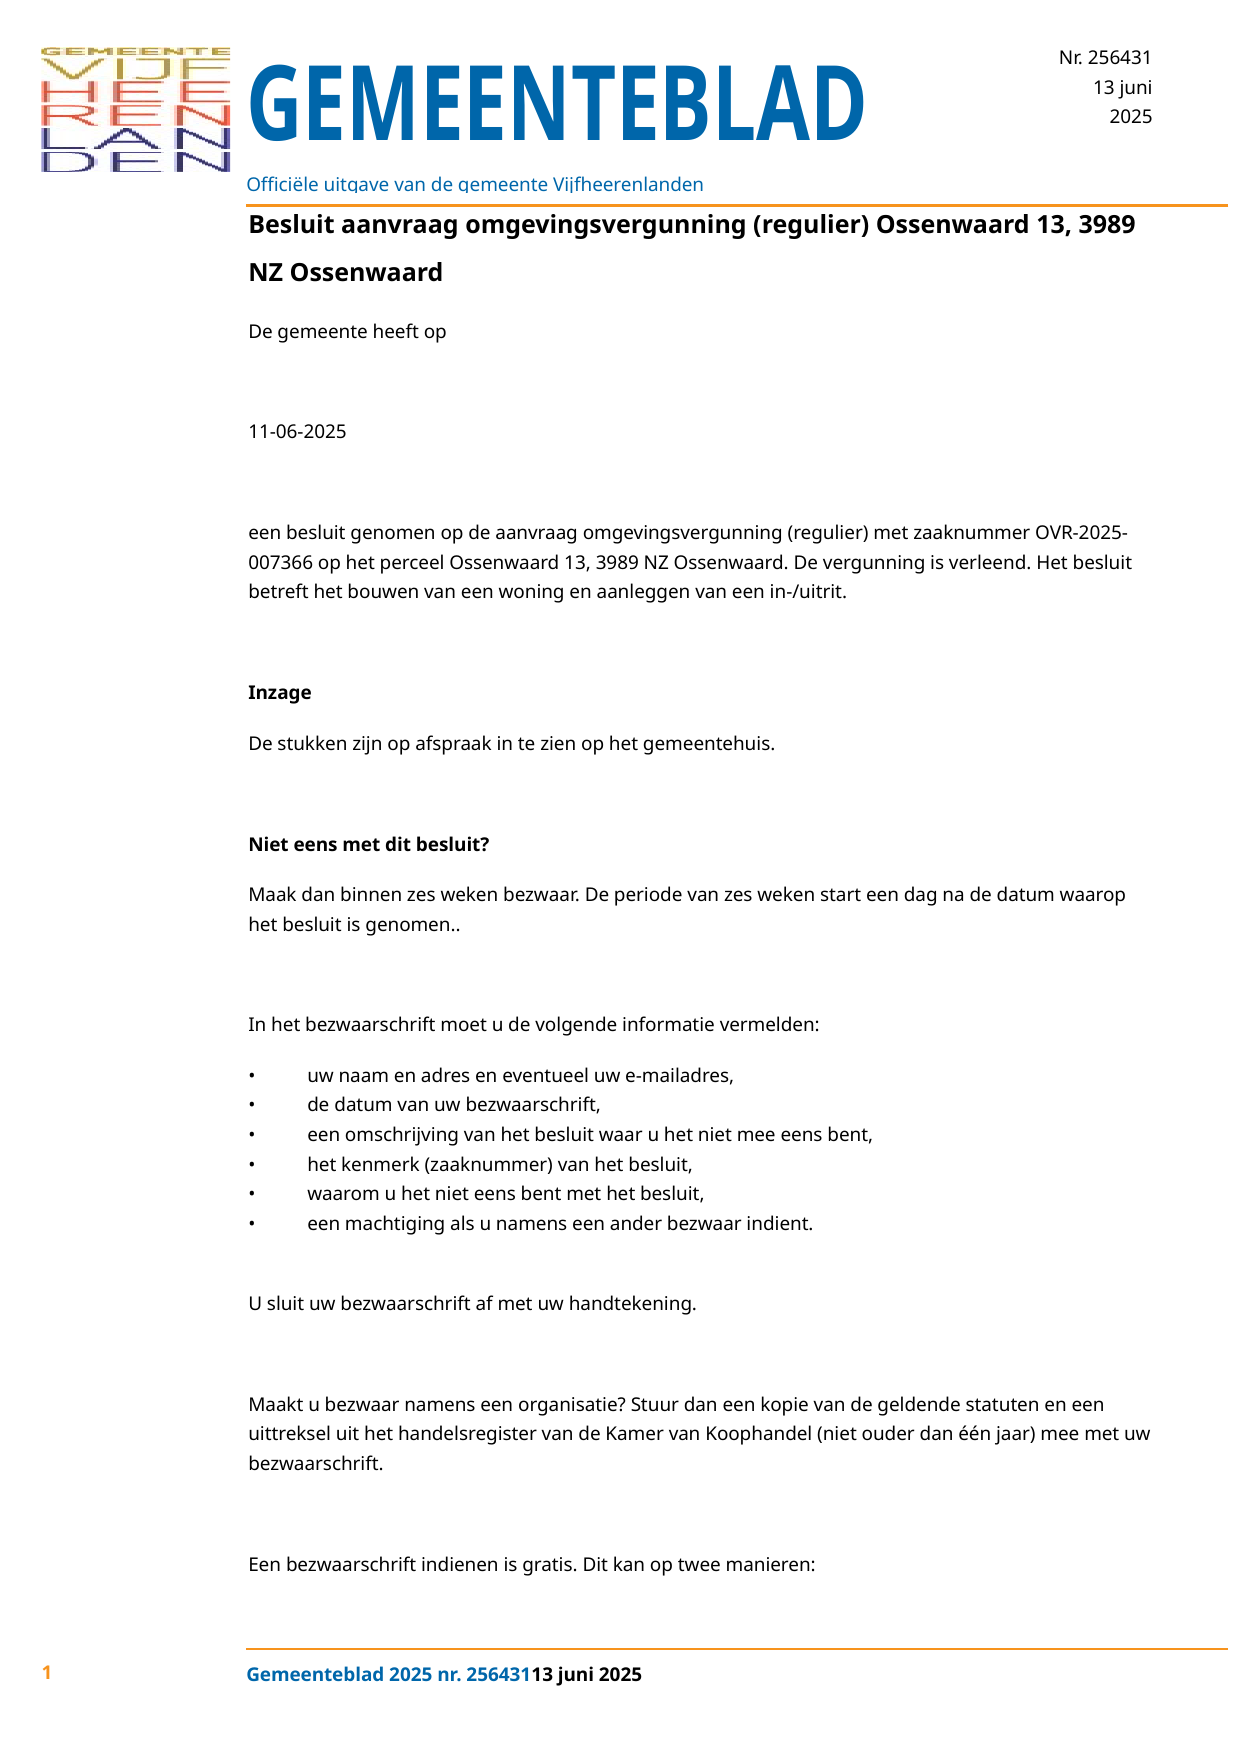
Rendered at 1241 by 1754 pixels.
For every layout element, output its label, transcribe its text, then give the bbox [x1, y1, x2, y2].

text Maakt u bezwaar namens een organisatie? Stuur dan een kopie van de geldende statuten en een uittreksel uit het handelsregister van de Kamer van Koophandel (niet ouder dan één jaar) mee met uw bezwaarschrift. [248, 1391, 1152, 1476]
picture [41, 47, 231, 172]
text 11-06-2025 [248, 419, 1152, 444]
text In het bezwaarschrift moet u de volgende informatie vermelden: [248, 1012, 1152, 1037]
list uw naam en adres en eventueel uw e-mailadres, [248, 1062, 1152, 1088]
text U sluit uw bezwaarschrift af met uw handtekening. [248, 1290, 1152, 1316]
text Besluit aanvraag omgevingsvergunning (regulier) Ossenwaard 13, 3989 NZ Ossenwaard [248, 207, 1152, 288]
list de datum van uw bezwaarschrift, [248, 1092, 1152, 1117]
text een besluit genomen op de aanvraag omgevingsvergunning (regulier) met zaaknummer OVR-2025-007366 op het perceel Ossenwaard 13, 3989 NZ Ossenwaard. De vergunning is verleend. Het besluit betreft het bouwen van een woning en aanleggen van een in-/uitrit. [248, 519, 1152, 604]
text Inzage [248, 679, 1152, 705]
text De gemeente heeft op [248, 318, 1152, 344]
list een machtiging als u namens een ander bezwaar indient. [248, 1210, 1152, 1236]
list waarom u het niet eens bent met het besluit, [248, 1180, 1152, 1206]
list een omschrijving van het besluit waar u het niet mee eens bent, [248, 1121, 1152, 1147]
list het kenmerk (zaaknummer) van het besluit, [248, 1151, 1152, 1177]
text De stukken zijn op afspraak in te zien op het gemeentehuis. [248, 730, 1152, 756]
text Een bezwaarschrift indienen is gratis. Dit kan op twee manieren: [248, 1551, 1152, 1577]
text Maak dan binnen zes weken bezwaar. De periode van zes weken start een dag na de datum waarop het besluit is genomen.. [248, 881, 1152, 937]
text Niet eens met dit besluit? [248, 831, 1152, 857]
